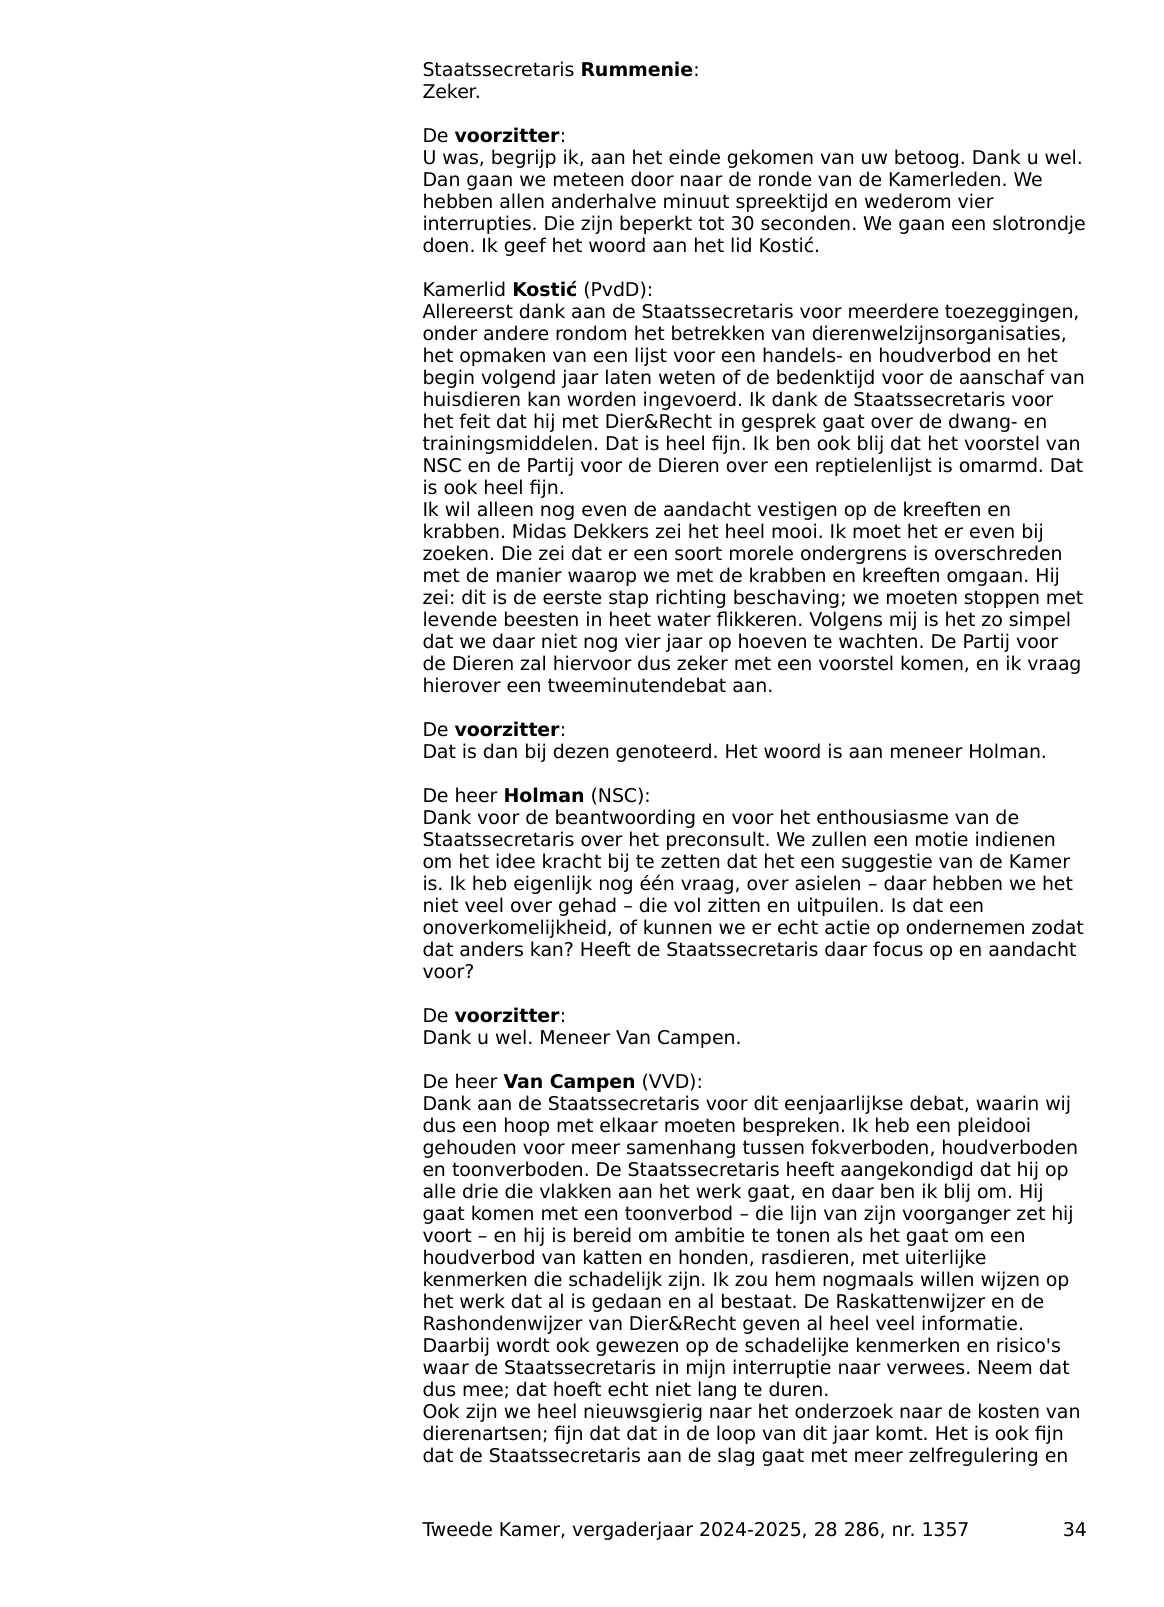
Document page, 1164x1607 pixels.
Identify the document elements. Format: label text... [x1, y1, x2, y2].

text Dank voor de beantwoording en voor het enthousiasme van de Staatssecretaris over het preconsult. We zullen een motie indienen om het idee kracht bij te zetten dat het een suggestie van de Kamer is. Ik heb eigenlijk nog één vraag, over asielen – daar hebben we het niet veel over gehad – die vol zitten en uitpuilen. Is dat een onoverkomelijkheid, of kunnen we er echt actie op ondernemen zodat dat anders kan? Heeft de Staatssecretaris daar focus op en aandacht voor? [422, 807, 1087, 983]
text Dat is dan bij dezen genoteerd. Het woord is aan meneer Holman. [422, 741, 1087, 763]
text Dank u wel. Meneer Van Campen. [422, 1027, 1087, 1049]
text De voorzitter: [422, 719, 1087, 741]
text Kamerlid Kostić (PvdD): [422, 279, 1087, 301]
text De voorzitter: [422, 1005, 1087, 1027]
text Ook zijn we heel nieuwsgierig naar het onderzoek naar de kosten van dierenartsen; fijn dat dat in de loop van dit jaar komt. Het is ook fijn dat de Staatssecretaris aan de slag gaat met meer zelfregulering en [422, 1401, 1087, 1467]
text Dank aan de Staatssecretaris voor dit eenjaarlijkse debat, waarin wij dus een hoop met elkaar moeten bespreken. Ik heb een pleidooi gehouden voor meer samenhang tussen fokverboden, houdverboden en toonverboden. De Staatssecretaris heeft aangekondigd dat hij op alle drie die vlakken aan het werk gaat, en daar ben ik blij om. Hij gaat komen met een toonverbod – die lijn van zijn voorganger zet hij voort – en hij is bereid om ambitie te tonen als het gaat om een houdverbod van katten en honden, rasdieren, met uiterlijke kenmerken die schadelijk zijn. Ik zou hem nogmaals willen wijzen op het werk dat al is gedaan en al bestaat. De Raskattenwijzer en de Rashondenwijzer van Dier&Recht geven al heel veel informatie. Daarbij wordt ook gewezen op de schadelijke kenmerken en risico's waar de Staatssecretaris in mijn interruptie naar verwees. Neem dat dus mee; dat hoeft echt niet lang te duren. [422, 1093, 1087, 1401]
text De voorzitter: [422, 125, 1087, 147]
text Allereerst dank aan de Staatssecretaris voor meerdere toezeggingen, onder andere rondom het betrekken van dierenwelzijnsorganisaties, het opmaken van een lijst voor een handels- en houdverbod en het begin volgend jaar laten weten of de bedenktijd voor de aanschaf van huisdieren kan worden ingevoerd. Ik dank de Staatssecretaris voor het feit dat hij met Dier&Recht in gesprek gaat over de dwang- en trainingsmiddelen. Dat is heel fijn. Ik ben ook blij dat het voorstel van NSC en de Partij voor de Dieren over een reptielenlijst is omarmd. Dat is ook heel fijn. [422, 301, 1087, 499]
text Zeker. [422, 81, 1087, 103]
text Staatssecretaris Rummenie: [422, 59, 1087, 81]
text De heer Van Campen (VVD): [422, 1071, 1087, 1093]
text De heer Holman (NSC): [422, 785, 1087, 807]
text Ik wil alleen nog even de aandacht vestigen op de kreeften en krabben. Midas Dekkers zei het heel mooi. Ik moet het er even bij zoeken. Die zei dat er een soort morele ondergrens is overschreden met de manier waarop we met de krabben en kreeften omgaan. Hij zei: dit is de eerste stap richting beschaving; we moeten stoppen met levende beesten in heet water flikkeren. Volgens mij is het zo simpel dat we daar niet nog vier jaar op hoeven te wachten. De Partij voor de Dieren zal hiervoor dus zeker met een voorstel komen, en ik vraag hierover een tweeminutendebat aan. [422, 499, 1087, 697]
text U was, begrijp ik, aan het einde gekomen van uw betoog. Dank u wel. Dan gaan we meteen door naar de ronde van de Kamerleden. We hebben allen anderhalve minuut spreektijd en wederom vier interrupties. Die zijn beperkt tot 30 seconden. We gaan een slotrondje doen. Ik geef het woord aan het lid Kostić. [422, 147, 1087, 257]
